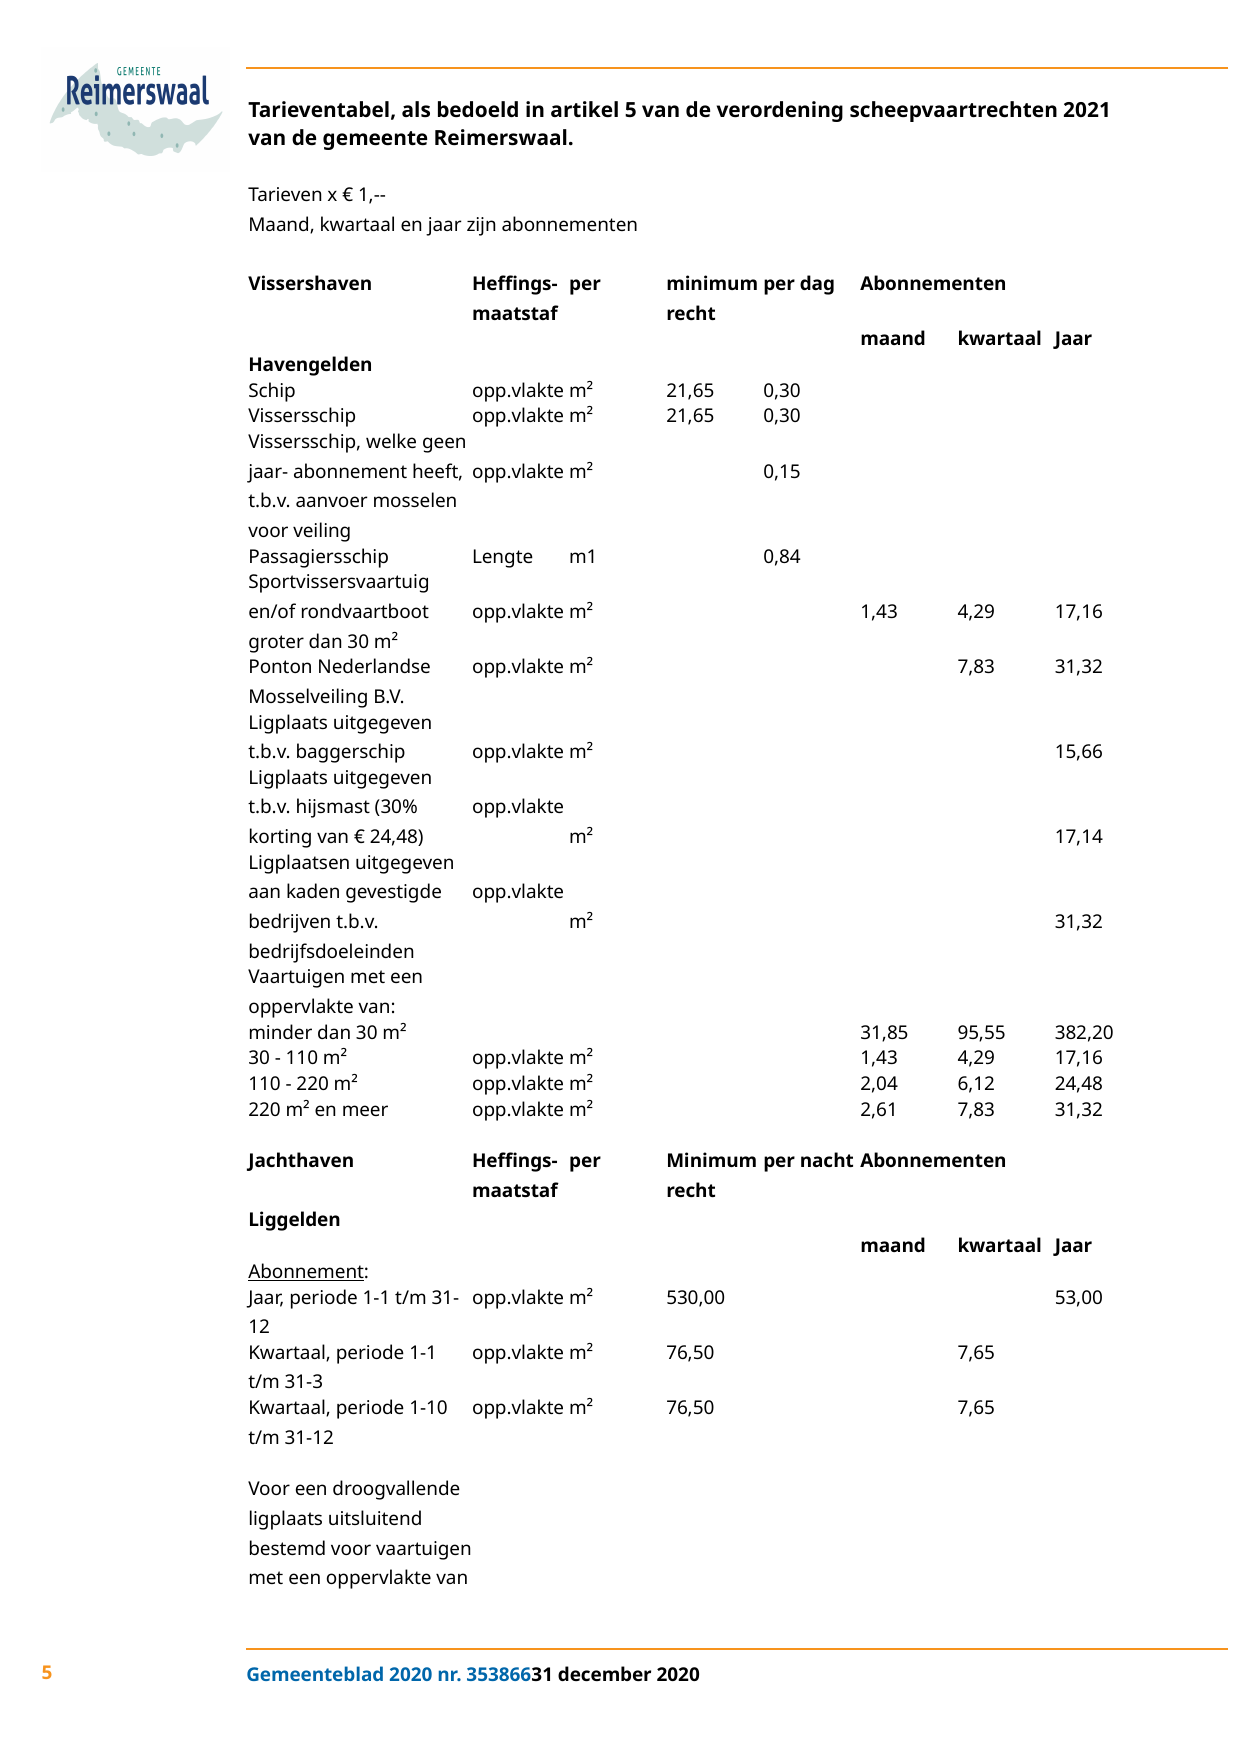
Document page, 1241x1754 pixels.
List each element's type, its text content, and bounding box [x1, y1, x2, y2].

table_cell [666, 1045, 763, 1070]
table_cell Abonnementen [860, 1148, 1152, 1232]
table_cell [763, 709, 860, 764]
table_cell 17,14 [1055, 764, 1152, 849]
table_cell 31,32 [1055, 1096, 1152, 1122]
table_cell 2,61 [860, 1096, 957, 1122]
table_cell m² [569, 403, 666, 428]
table_cell m² [569, 1070, 666, 1096]
table_cell minder dan 30 m² [248, 1019, 472, 1044]
table_cell m² [569, 1096, 666, 1122]
table_cell [860, 1339, 957, 1394]
table_cell [569, 1450, 666, 1476]
table_cell 95,55 [957, 1019, 1054, 1044]
text Tarieven x € 1,-- [248, 181, 1152, 207]
table_cell opp.vlakte [472, 1395, 569, 1450]
table_cell Abonnement: [248, 1258, 472, 1284]
table_cell [763, 1395, 860, 1450]
table_cell 15,66 [1055, 709, 1152, 764]
table_cell opp.vlakte [472, 1045, 569, 1070]
table_cell Jaar, periode 1-1 t/m 31-12 [248, 1284, 472, 1339]
table_cell [957, 849, 1054, 963]
table_cell [763, 849, 860, 963]
table_cell [763, 1476, 860, 1590]
table_cell [666, 1476, 763, 1590]
table_cell [666, 1233, 763, 1258]
table_cell Jachthaven Liggelden [248, 1148, 472, 1232]
table_cell m² [569, 849, 666, 963]
table_cell [860, 351, 957, 377]
table_cell 31,32 [1055, 654, 1152, 709]
table_cell m1 [569, 543, 666, 569]
table_cell [957, 429, 1054, 543]
table_cell [957, 543, 1054, 569]
table_cell opp.vlakte [472, 1339, 569, 1394]
table_cell opp.vlakte [472, 377, 569, 403]
table_cell [1055, 1258, 1152, 1284]
table_cell per [569, 1148, 666, 1232]
table_cell [957, 764, 1054, 849]
table_cell m² [569, 377, 666, 403]
table_cell Passagiersschip [248, 543, 472, 569]
table_cell [666, 1096, 763, 1122]
table_cell [860, 1476, 957, 1590]
table_cell Jaar [1055, 326, 1152, 351]
table_cell [248, 1122, 375, 1147]
table_cell [860, 403, 957, 428]
table_cell 21,65 [666, 377, 763, 403]
table_cell [763, 1339, 860, 1394]
table_cell [1055, 429, 1152, 543]
table_cell m² [569, 1339, 666, 1394]
table_cell m² [569, 654, 666, 709]
table_cell [957, 377, 1054, 403]
table_cell [666, 764, 763, 849]
table_cell [957, 403, 1054, 428]
table_cell opp.vlakte [472, 1096, 569, 1122]
table_header Heffings-maatstaf [472, 270, 569, 326]
table_cell [666, 326, 763, 351]
table_cell [666, 849, 763, 963]
table_cell opp.vlakte [472, 764, 569, 849]
table_cell [957, 964, 1054, 1019]
table_cell [472, 1019, 569, 1044]
table_cell m² [569, 1045, 666, 1070]
table_cell opp.vlakte [472, 1070, 569, 1096]
table_cell [666, 543, 763, 569]
table_cell kwartaal [957, 1233, 1054, 1258]
table_cell Vissersschip, welke geen jaar- abonnement heeft, t.b.v. aanvoer mosselen voor veiling [248, 429, 472, 543]
table_cell 21,65 [666, 403, 763, 428]
table_cell [860, 377, 957, 403]
table_cell [763, 569, 860, 653]
table_cell [472, 1476, 569, 1590]
table_cell [569, 351, 666, 377]
table_cell [569, 1258, 666, 1284]
table_cell 220 m² en meer [248, 1096, 472, 1122]
table_cell [569, 1122, 860, 1147]
table_cell 2,04 [860, 1070, 957, 1096]
table_cell 53,00 [1055, 1284, 1152, 1339]
table_cell 31,85 [860, 1019, 957, 1044]
table_cell [666, 1450, 763, 1476]
table_cell 0,30 [763, 403, 860, 428]
table_cell [569, 1233, 666, 1258]
table_cell [957, 709, 1054, 764]
picture [41, 47, 231, 172]
table_cell [763, 1019, 860, 1044]
table_cell 7,65 [957, 1395, 1054, 1450]
table_cell [569, 964, 666, 1019]
table_cell [666, 654, 763, 709]
table_cell [763, 964, 860, 1019]
table_cell [957, 1450, 1054, 1476]
table_cell 1,43 [860, 1045, 957, 1070]
table_cell Minimum recht [666, 1148, 763, 1232]
table_cell [860, 543, 957, 569]
table_cell [957, 1258, 1054, 1284]
table_cell maand [860, 1233, 957, 1258]
table_cell opp.vlakte [472, 654, 569, 709]
table_cell opp.vlakte [472, 849, 569, 963]
table_cell Ligplaatsen uitgegeven aan kaden gevestigde bedrijven t.b.v. bedrijfsdoeleinden [248, 849, 472, 963]
table_cell 17,16 [1055, 569, 1152, 653]
text Tarieventabel, als bedoeld in artikel 5 van de verordening scheepvaartrechten 2021 van de gemeente Reimerswaal. [248, 95, 1152, 152]
table_cell [569, 1019, 666, 1044]
table_cell Heffings-maatstaf [472, 1148, 569, 1232]
table_cell [1055, 543, 1152, 569]
table_cell [1055, 964, 1152, 1019]
table_cell [1055, 377, 1152, 403]
table_cell opp.vlakte [472, 569, 569, 653]
table_cell 530,00 [666, 1284, 763, 1339]
table_cell [763, 1450, 860, 1476]
table_cell [375, 1122, 569, 1147]
table_cell [472, 351, 569, 377]
table_cell [1055, 403, 1152, 428]
table_cell [763, 351, 860, 377]
table_cell opp.vlakte [472, 1284, 569, 1339]
table_cell [472, 1233, 569, 1258]
table_cell Sportvissersvaartuig en/of rondvaartboot groter dan 30 m² [248, 569, 472, 653]
table_header minimum recht [666, 270, 763, 326]
table_cell [860, 1122, 957, 1147]
table_cell [666, 1258, 763, 1284]
table_cell [860, 1284, 957, 1339]
table_cell m² [569, 429, 666, 543]
table_cell [860, 429, 957, 543]
table_header per dag [763, 270, 860, 326]
table_cell [569, 1476, 666, 1590]
table_cell [666, 351, 763, 377]
table_cell [1055, 1122, 1152, 1147]
table_cell [666, 429, 763, 543]
table_cell [763, 1070, 860, 1096]
table_cell Kwartaal, periode 1-10 t/m 31-12 [248, 1395, 472, 1450]
table_cell m² [569, 1284, 666, 1339]
table_cell [569, 326, 666, 351]
table_cell [472, 1258, 569, 1284]
table_cell 7,65 [957, 1339, 1054, 1394]
table_cell [957, 1122, 1054, 1147]
table_cell opp.vlakte [472, 403, 569, 428]
table_cell opp.vlakte [472, 429, 569, 543]
table_cell [763, 326, 860, 351]
table_cell 110 - 220 m² [248, 1070, 472, 1096]
table_cell Vissersschip [248, 403, 472, 428]
table_cell m² [569, 1395, 666, 1450]
table_cell Ligplaats uitgegeven t.b.v. hijsmast (30% korting van € 24,48) [248, 764, 472, 849]
table_cell [472, 964, 569, 1019]
table_cell [666, 964, 763, 1019]
table_header Abonnementen [860, 270, 1152, 326]
table_cell [860, 1450, 957, 1476]
table_cell 1,43 [860, 569, 957, 653]
table_cell Schip [248, 377, 472, 403]
table_cell opp.vlakte [472, 709, 569, 764]
table_cell kwartaal [957, 326, 1054, 351]
table_cell [666, 709, 763, 764]
table_cell [248, 1450, 472, 1476]
table_cell [763, 1284, 860, 1339]
table_cell Havengelden [248, 351, 472, 377]
table_cell 0,15 [763, 429, 860, 543]
table_cell [1055, 1339, 1152, 1394]
table_cell [957, 351, 1054, 377]
table_header per [569, 270, 666, 326]
table_cell 76,50 [666, 1339, 763, 1394]
table_cell 7,83 [957, 654, 1054, 709]
table_cell maand [860, 326, 957, 351]
table_cell [1055, 1476, 1152, 1590]
table_cell 7,83 [957, 1096, 1054, 1122]
table_cell [1055, 351, 1152, 377]
table_cell m² [569, 569, 666, 653]
table_cell [472, 1450, 569, 1476]
table_header Vissershaven [248, 270, 472, 326]
table_cell [1055, 1450, 1152, 1476]
table_cell 31,32 [1055, 849, 1152, 963]
table_cell 76,50 [666, 1395, 763, 1450]
table_cell [860, 964, 957, 1019]
table_cell [248, 326, 472, 351]
table_cell 4,29 [957, 569, 1054, 653]
table_cell [860, 654, 957, 709]
table_cell 30 - 110 m² [248, 1045, 472, 1070]
table_cell [248, 1233, 472, 1258]
table_cell 17,16 [1055, 1045, 1152, 1070]
table_cell [860, 709, 957, 764]
table_cell [957, 1284, 1054, 1339]
table_cell [860, 1395, 957, 1450]
table_cell Ligplaats uitgegeven t.b.v. baggerschip [248, 709, 472, 764]
table_cell [666, 1019, 763, 1044]
table_cell m² [569, 709, 666, 764]
table_cell [957, 1476, 1054, 1590]
table_cell [472, 326, 569, 351]
table_cell [860, 1258, 957, 1284]
table_cell 0,84 [763, 543, 860, 569]
table_cell [860, 849, 957, 963]
table_cell [763, 1258, 860, 1284]
table_cell [763, 764, 860, 849]
table_cell Ponton Nederlandse Mosselveiling B.V. [248, 654, 472, 709]
table_cell 24,48 [1055, 1070, 1152, 1096]
table_cell Jaar [1055, 1233, 1152, 1258]
table_cell [763, 1045, 860, 1070]
table_cell Lengte [472, 543, 569, 569]
table_cell m² [569, 764, 666, 849]
table_cell Vaartuigen met een oppervlakte van: [248, 964, 472, 1019]
table_cell 0,30 [763, 377, 860, 403]
table_cell [763, 1233, 860, 1258]
table_cell [860, 764, 957, 849]
table_cell [666, 1070, 763, 1096]
table_cell 382,20 [1055, 1019, 1152, 1044]
table_cell 6,12 [957, 1070, 1054, 1096]
table_cell [763, 1096, 860, 1122]
table_cell per nacht [763, 1148, 860, 1232]
table_cell [763, 654, 860, 709]
table_cell [1055, 1395, 1152, 1450]
table_cell Kwartaal, periode 1-1 t/m 31-3 [248, 1339, 472, 1394]
table_cell Voor een droogvallende ligplaats uitsluitend bestemd voor vaartuigen met een oppervlakte van [248, 1476, 472, 1590]
table_cell [666, 569, 763, 653]
text Maand, kwartaal en jaar zijn abonnementen [248, 211, 1152, 237]
table_cell 4,29 [957, 1045, 1054, 1070]
